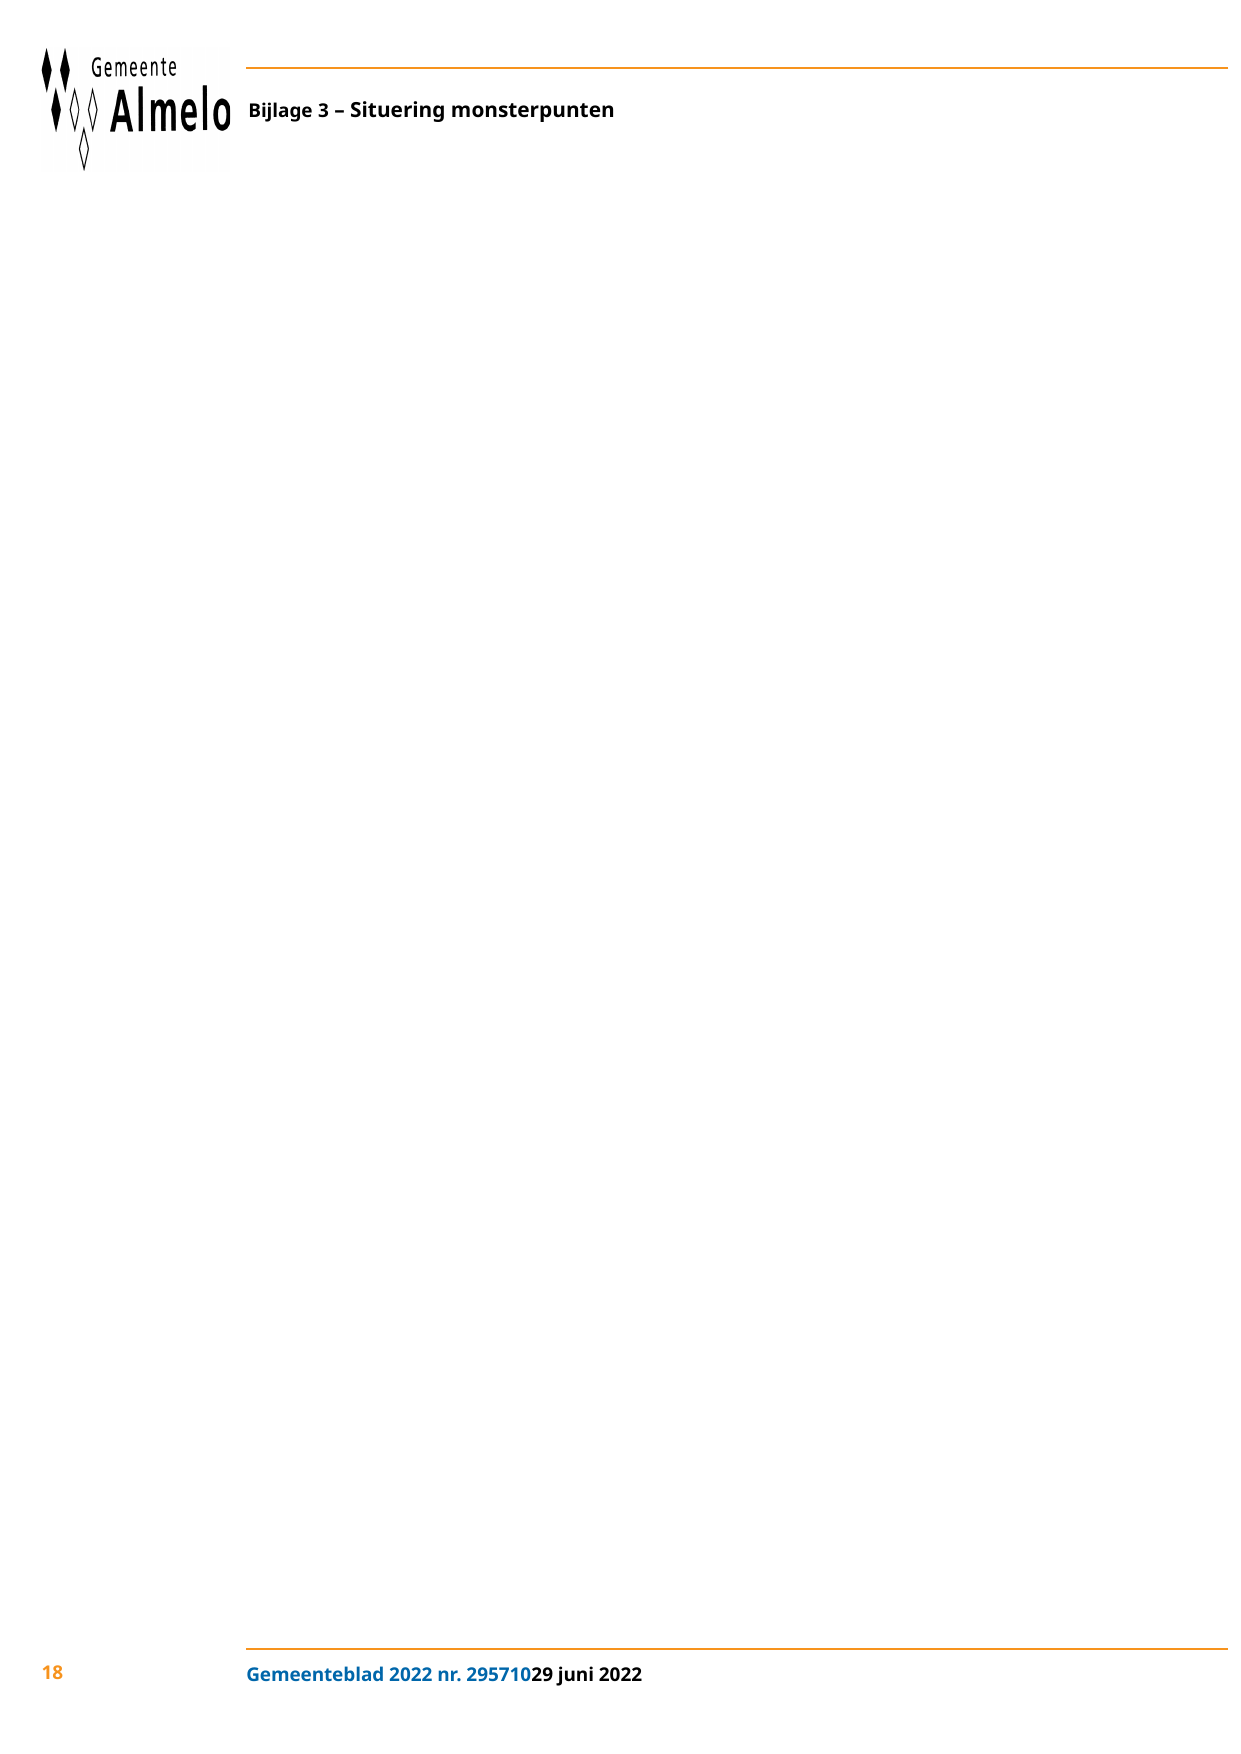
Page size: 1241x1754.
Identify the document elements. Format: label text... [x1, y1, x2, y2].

picture [41, 47, 231, 172]
text Bijlage 3 – Situering monsterpunten [248, 95, 1152, 123]
